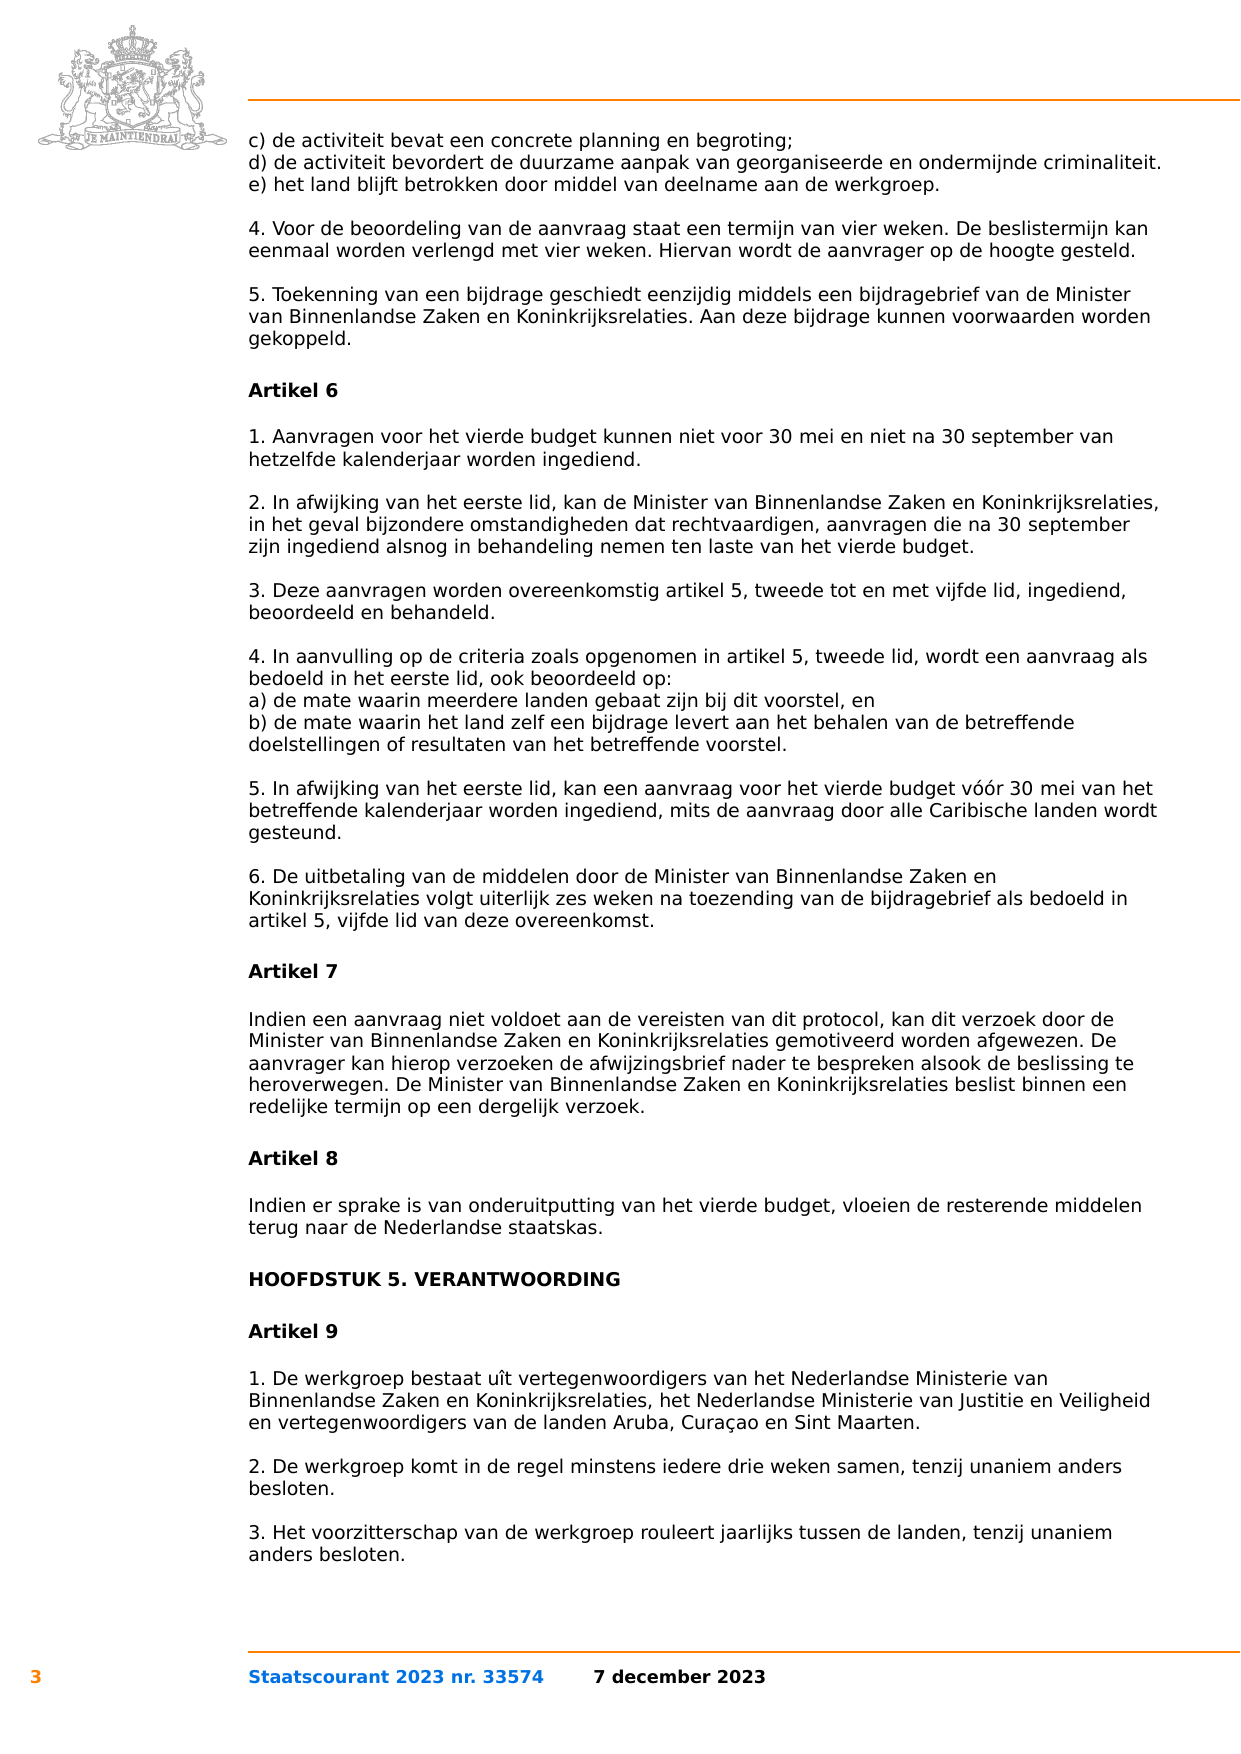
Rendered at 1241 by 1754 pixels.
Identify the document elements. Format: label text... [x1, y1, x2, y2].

text 2. De werkgroep komt in de regel minstens iedere drie weken samen, tenzij unaniem anders besloten. [248, 1456, 1163, 1500]
text Indien er sprake is van onderuitputting van het vierde budget, vloeien de resterende middelen terug naar de Nederlandse staatskas. [248, 1195, 1163, 1239]
text 2. In afwijking van het eerste lid, kan de Minister van Binnenlandse Zaken en Koninkrijksrelaties, in het geval bijzondere omstandigheden dat rechtvaardigen, aanvragen die na 30 september zijn ingediend alsnog in behandeling nemen ten laste van het vierde budget. [248, 492, 1163, 558]
subtitle Artikel 7 [248, 961, 1163, 983]
subtitle Artikel 6 [248, 379, 1163, 401]
text Indien een aanvraag niet voldoet aan de vereisten van dit protocol, kan dit verzoek door de Minister van Binnenlandse Zaken en Koninkrijksrelaties gemotiveerd worden afgewezen. De aanvrager kan hierop verzoeken de afwijzingsbrief nader te bespreken alsook de beslissing te heroverwegen. De Minister van Binnenlandse Zaken en Koninkrijksrelaties beslist binnen een redelijke termijn op een dergelijk verzoek. [248, 1008, 1163, 1118]
text a) de mate waarin meerdere landen gebaat zijn bij dit voorstel, en [248, 690, 1163, 712]
subtitle Artikel 8 [248, 1148, 1163, 1170]
text 4. Voor de beoordeling van de aanvraag staat een termijn van vier weken. De beslistermijn kan eenmaal worden verlengd met vier weken. Hiervan wordt de aanvrager op de hoogte gesteld. [248, 218, 1163, 262]
text d) de activiteit bevordert de duurzame aanpak van georganiseerde en ondermijnde criminaliteit. [248, 152, 1163, 174]
text 5. In afwijking van het eerste lid, kan een aanvraag voor het vierde budget vóór 30 mei van het betreffende kalenderjaar worden ingediend, mits de aanvraag door alle Caribische landen wordt gesteund. [248, 778, 1163, 844]
text e) het land blijft betrokken door middel van deelname aan de werkgroep. [248, 174, 1163, 196]
text 4. In aanvulling op de criteria zoals opgenomen in artikel 5, tweede lid, wordt een aanvraag als bedoeld in het eerste lid, ook beoordeeld op: [248, 646, 1163, 690]
text 1. Aanvragen voor het vierde budget kunnen niet voor 30 mei en niet na 30 september van hetzelfde kalenderjaar worden ingediend. [248, 426, 1163, 470]
text 5. Toekenning van een bijdrage geschiedt eenzijdig middels een bijdragebrief van de Minister van Binnenlandse Zaken en Koninkrijksrelaties. Aan deze bijdrage kunnen voorwaarden worden gekoppeld. [248, 283, 1163, 349]
subtitle HOOFDSTUK 5. VERANTWOORDING [248, 1269, 1163, 1291]
text 6. De uitbetaling van de middelen door de Minister van Binnenlandse Zaken en Koninkrijksrelaties volgt uiterlijk zes weken na toezending van de bijdragebrief als bedoeld in artikel 5, vijfde lid van deze overeenkomst. [248, 866, 1163, 931]
picture [38, 25, 227, 150]
subtitle Artikel 9 [248, 1321, 1163, 1343]
text 1. De werkgroep bestaat uît vertegenwoordigers van het Nederlandse Ministerie van Binnenlandse Zaken en Koninkrijksrelaties, het Nederlandse Ministerie van Justitie en Veiligheid en vertegenwoordigers van de landen Aruba, Curaçao en Sint Maarten. [248, 1368, 1163, 1434]
text 3. Deze aanvragen worden overeenkomstig artikel 5, tweede tot en met vijfde lid, ingediend, beoordeeld en behandeld. [248, 580, 1163, 624]
text 3. Het voorzitterschap van de werkgroep rouleert jaarlijks tussen de landen, tenzij unaniem anders besloten. [248, 1522, 1163, 1566]
text b) de mate waarin het land zelf een bijdrage levert aan het behalen van de betreffende doelstellingen of resultaten van het betreffende voorstel. [248, 712, 1163, 756]
text c) de activiteit bevat een concrete planning en begroting; [248, 130, 1163, 152]
